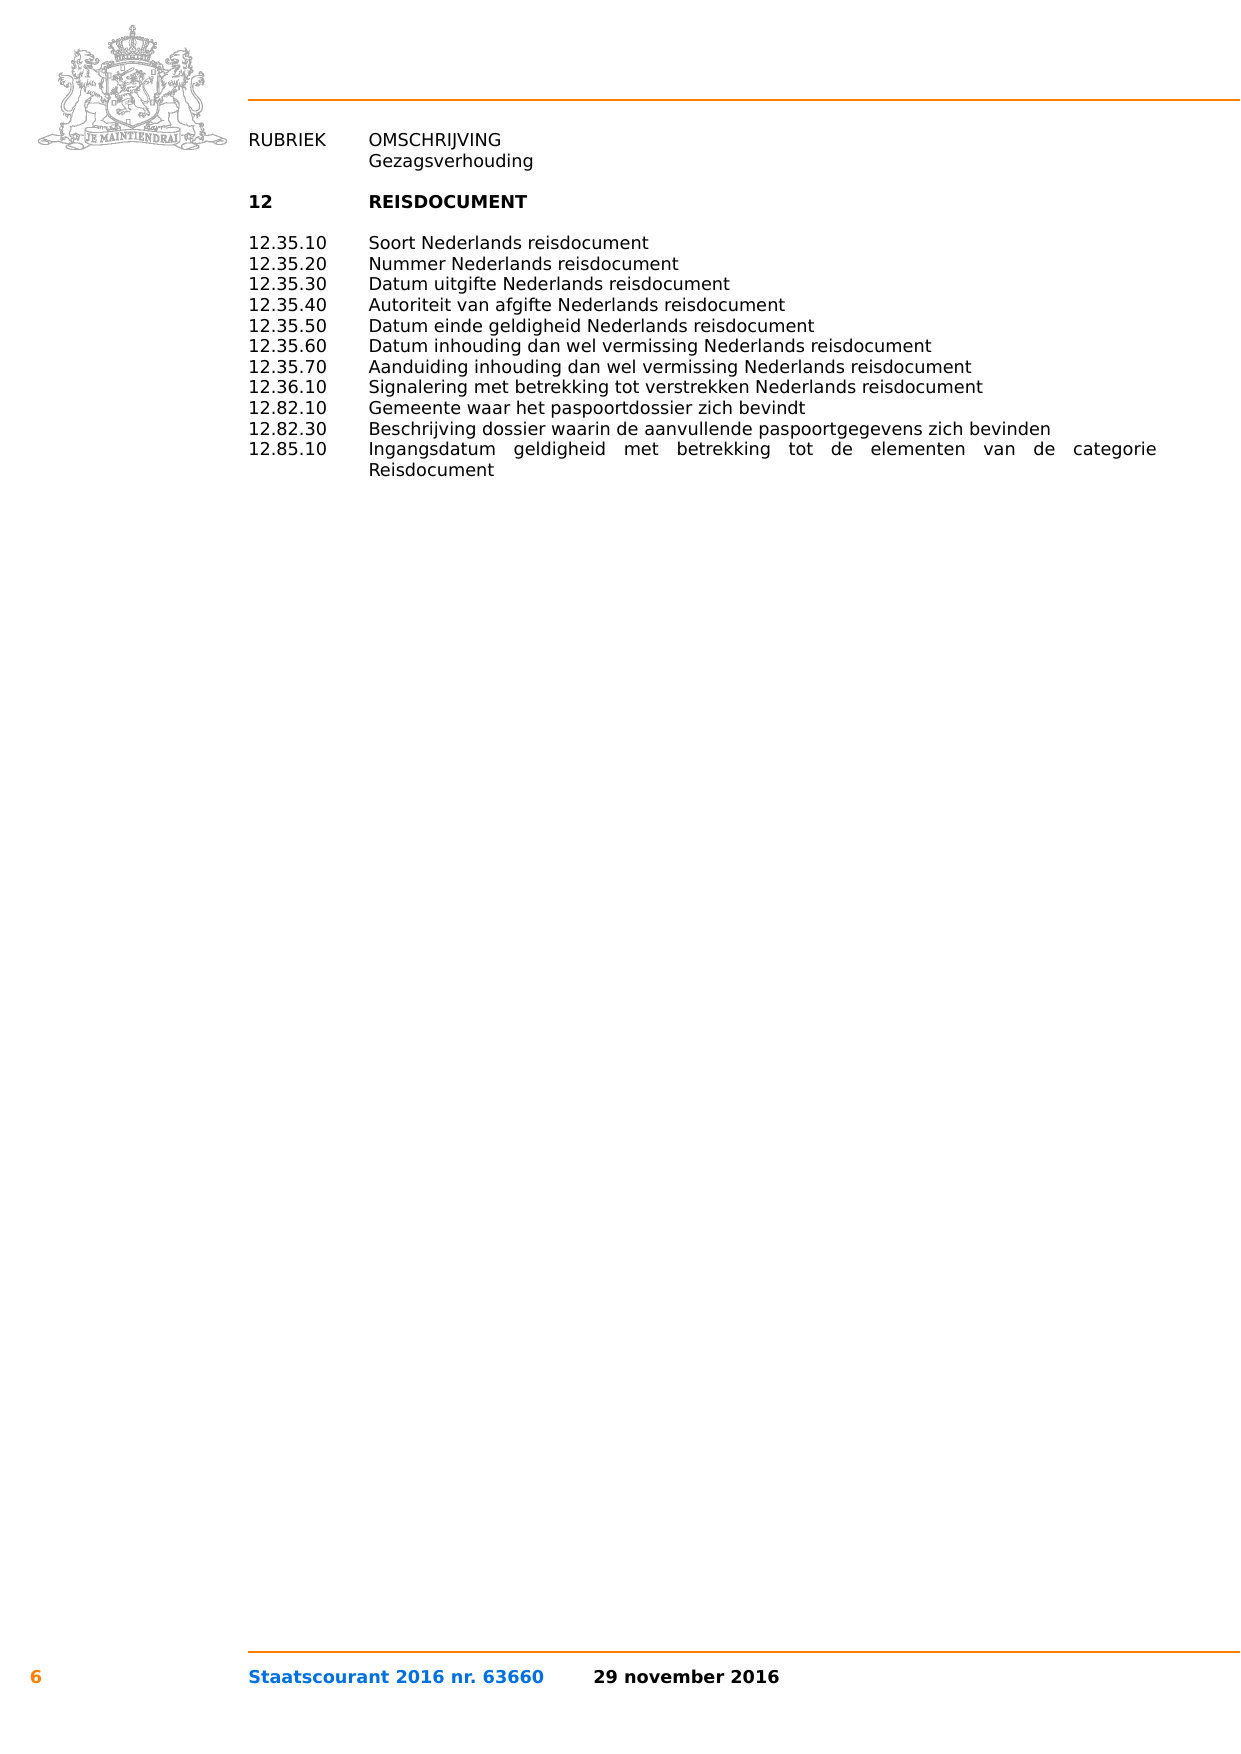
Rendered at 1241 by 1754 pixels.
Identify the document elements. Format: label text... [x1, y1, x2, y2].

table_cell 12.35.70 [248, 357, 362, 377]
table_cell 12.35.50 [248, 316, 362, 336]
table_cell 12.35.40 [248, 295, 362, 316]
table_cell 12.35.20 [248, 254, 362, 274]
table_cell Datum inhouding dan wel vermissing Nederlands reisdocument [363, 336, 1163, 357]
table_cell 12.35.10 [248, 233, 362, 254]
table_cell Soort Nederlands reisdocument [363, 233, 1163, 254]
table_cell 12.36.10 [248, 378, 362, 398]
table_cell 12.82.30 [248, 419, 362, 439]
table_cell Aanduiding inhouding dan wel vermissing Nederlands reisdocument [363, 357, 1163, 377]
table_cell [248, 151, 362, 171]
table_cell Gemeente waar het paspoortdossier zich bevindt [363, 398, 1163, 419]
table_cell Nummer Nederlands reisdocument [363, 254, 1163, 274]
table_cell Datum uitgifte Nederlands reisdocument [363, 274, 1163, 295]
table_cell Ingangsdatum geldigheid met betrekking tot de elementen van de categorie Reisdocument [363, 439, 1163, 481]
table_cell 12.82.10 [248, 398, 362, 419]
table_cell Beschrijving dossier waarin de aanvullende paspoortgegevens zich bevinden [363, 419, 1163, 439]
table_header RUBRIEK [248, 130, 362, 151]
table_cell 12.35.60 [248, 336, 362, 357]
table_cell [248, 171, 362, 192]
table_cell 12.35.30 [248, 274, 362, 295]
table_cell Signalering met betrekking tot verstrekken Nederlands reisdocument [363, 378, 1163, 398]
table_cell REISDOCUMENT [363, 192, 1163, 212]
table_cell Gezagsverhouding [363, 151, 1163, 171]
table_cell Datum einde geldigheid Nederlands reisdocument [363, 316, 1163, 336]
table_cell [363, 213, 1163, 233]
table_cell Autoriteit van afgifte Nederlands reisdocument [363, 295, 1163, 316]
table_cell [248, 213, 362, 233]
table_cell 12.85.10 [248, 439, 362, 481]
table_header OMSCHRIJVING [363, 130, 1163, 151]
table_cell 12 [248, 192, 362, 212]
picture [38, 25, 227, 150]
table_cell [363, 171, 1163, 192]
